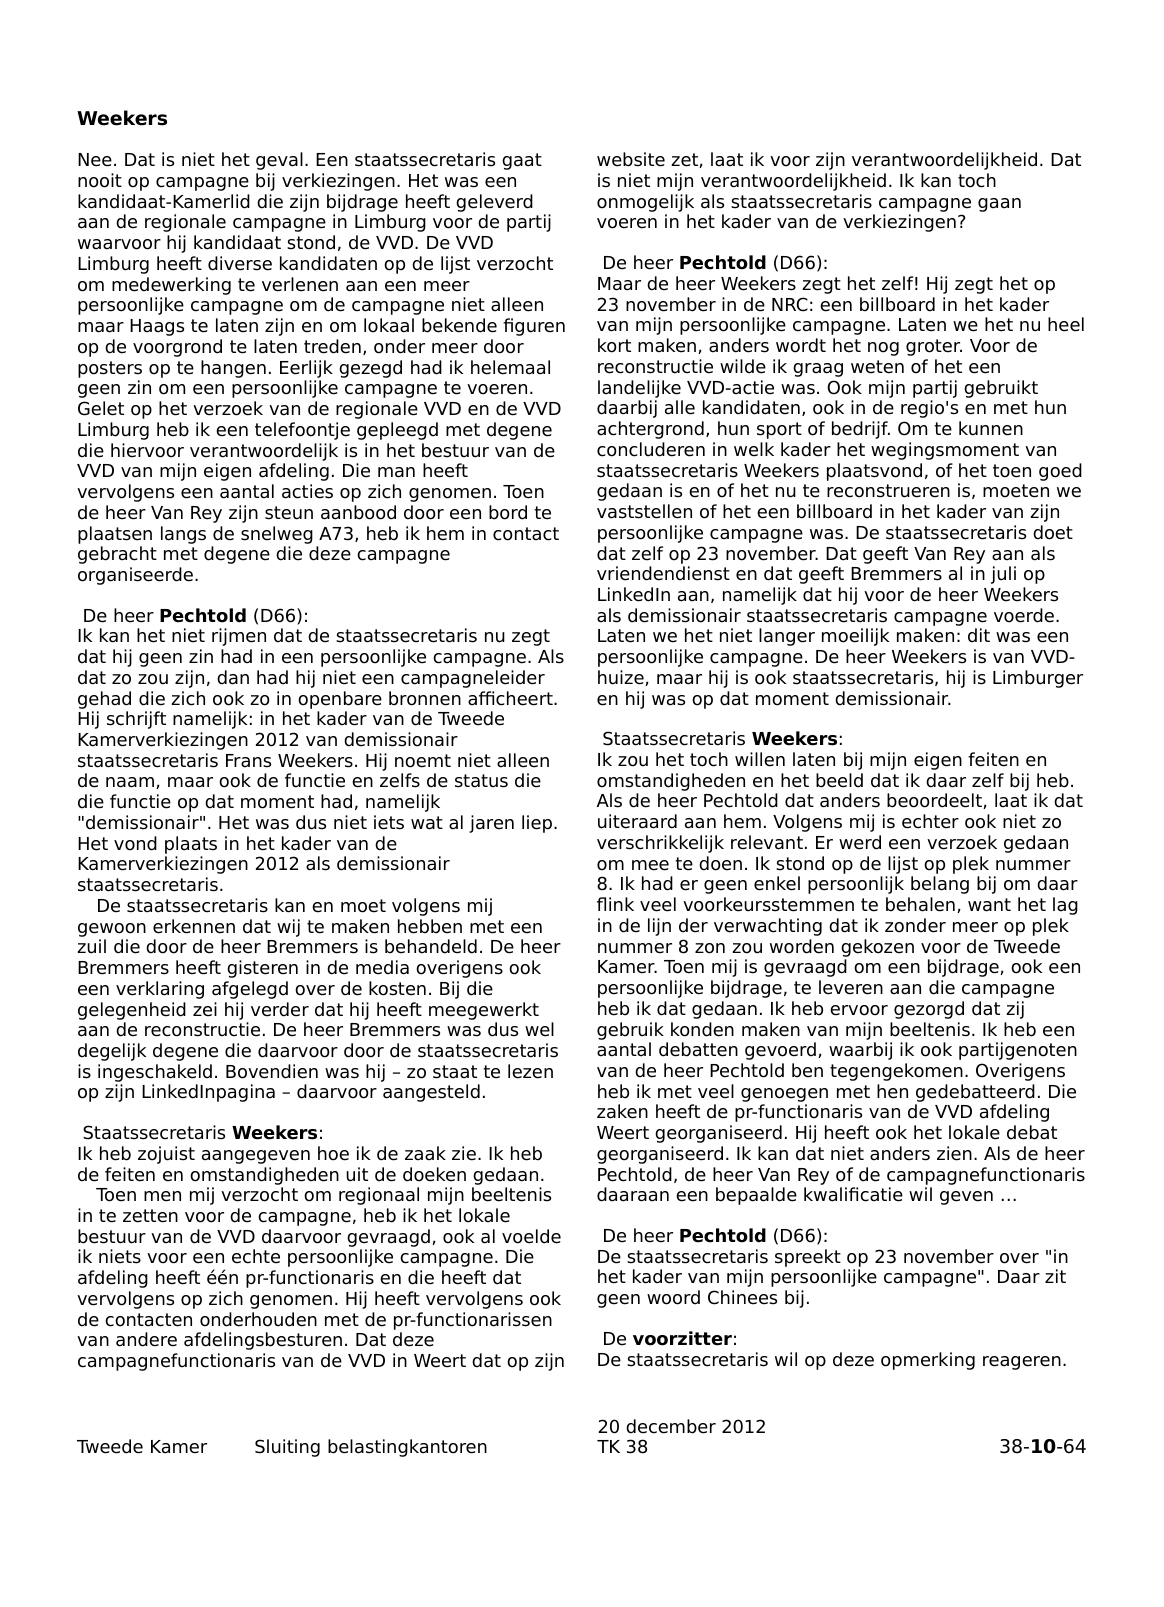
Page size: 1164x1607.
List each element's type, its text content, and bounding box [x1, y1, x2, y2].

text De heer Pechtold (D66): [77, 606, 567, 626]
text De heer Pechtold (D66): [596, 1226, 1087, 1247]
text De staatssecretaris kan en moet volgens mij gewoon erkennen dat wij te maken hebben met een zuil die door de heer Bremmers is behandeld. De heer Bremmers heeft gisteren in de media overigens ook een verklaring afgelegd over de kosten. Bij die gelegenheid zei hij verder dat hij heeft meegewerkt aan de reconstructie. De heer Bremmers was dus wel degelijk degene die daarvoor door de staatssecretaris is ingeschakeld. Bovendien was hij – zo staat te lezen op zijn LinkedInpagina – daarvoor aangesteld. [77, 896, 567, 1103]
text De voorzitter: [596, 1329, 1087, 1349]
text website zet, laat ik voor zijn verantwoordelijkheid. Dat is niet mijn verantwoordelijkheid. Ik kan toch onmogelijk als staatssecretaris campagne gaan voeren in het kader van de verkiezingen? [596, 150, 1087, 233]
text Toen men mij verzocht om regionaal mijn beeltenis in te zetten voor de campagne, heb ik het lokale bestuur van de VVD daarvoor gevraagd, ook al voelde ik niets voor een echte persoonlijke campagne. Die afdeling heeft één pr-functionaris en die heeft dat vervolgens op zich genomen. Hij heeft vervolgens ook de contacten onderhouden met de pr-functionarissen van andere afdelingsbesturen. Dat deze campagnefunctionaris van de VVD in Weert dat op zijn [77, 1185, 567, 1372]
text De heer Pechtold (D66): [596, 253, 1087, 274]
text De staatssecretaris spreekt op 23 november over "in het kader van mijn persoonlijke campagne". Daar zit geen woord Chinees bij. [596, 1247, 1087, 1309]
text Ik heb zojuist aangegeven hoe ik de zaak zie. Ik heb de feiten en omstandigheden uit de doeken gedaan. [77, 1144, 567, 1185]
text Ik kan het niet rijmen dat de staatssecretaris nu zegt dat hij geen zin had in een persoonlijke campagne. Als dat zo zou zijn, dan had hij niet een campagneleider gehad die zich ook zo in openbare bronnen afficheert. Hij schrijft namelijk: in het kader van de Tweede Kamerverkiezingen 2012 van demissionair staatssecretaris Frans Weekers. Hij noemt niet alleen de naam, maar ook de functie en zelfs de status die die functie op dat moment had, namelijk "demissionair". Het was dus niet iets wat al jaren liep. Het vond plaats in het kader van de Kamerverkiezingen 2012 als demissionair staatssecretaris. [77, 626, 567, 896]
text Ik zou het toch willen laten bij mijn eigen feiten en omstandigheden en het beeld dat ik daar zelf bij heb. Als de heer Pechtold dat anders beoordeelt, laat ik dat uiteraard aan hem. Volgens mij is echter ook niet zo verschrikkelijk relevant. Er werd een verzoek gedaan om mee te doen. Ik stond op de lijst op plek nummer 8. Ik had er geen enkel persoonlijk belang bij om daar flink veel voorkeursstemmen te behalen, want het lag in de lijn der verwachting dat ik zonder meer op plek nummer 8 zon zou worden gekozen voor de Tweede Kamer. Toen mij is gevraagd om een bijdrage, ook een persoonlijke bijdrage, te leveren aan die campagne heb ik dat gedaan. Ik heb ervoor gezorgd dat zij gebruik konden maken van mijn beeltenis. Ik heb een aantal debatten gevoerd, waarbij ik ook partijgenoten van de heer Pechtold ben tegengekomen. Overigens heb ik met veel genoegen met hen gedebatteerd. Die zaken heeft de pr-functionaris van de VVD afdeling Weert georganiseerd. Hij heeft ook het lokale debat georganiseerd. Ik kan dat niet anders zien. Als de heer Pechtold, de heer Van Rey of de campagnefunctionaris daaraan een bepaalde kwalificatie wil geven … [596, 750, 1087, 1206]
text De staatssecretaris wil op deze opmerking reageren. [596, 1349, 1087, 1370]
text Nee. Dat is niet het geval. Een staatssecretaris gaat nooit op campagne bij verkiezingen. Het was een kandidaat-Kamerlid die zijn bijdrage heeft geleverd aan de regionale campagne in Limburg voor de partij waarvoor hij kandidaat stond, de VVD. De VVD Limburg heeft diverse kandidaten op de lijst verzocht om medewerking te verlenen aan een meer persoonlijke campagne om de campagne niet alleen maar Haags te laten zijn en om lokaal bekende figuren op de voorgrond te laten treden, onder meer door posters op te hangen. Eerlijk gezegd had ik helemaal geen zin om een persoonlijke campagne te voeren. Gelet op het verzoek van de regionale VVD en de VVD Limburg heb ik een telefoontje gepleegd met degene die hiervoor verantwoordelijk is in het bestuur van de VVD van mijn eigen afdeling. Die man heeft vervolgens een aantal acties op zich genomen. Toen de heer Van Rey zijn steun aanbood door een bord te plaatsen langs de snelweg A73, heb ik hem in contact gebracht met degene die deze campagne organiseerde. [77, 150, 567, 586]
text Staatssecretaris Weekers: [77, 1123, 567, 1144]
text Maar de heer Weekers zegt het zelf! Hij zegt het op 23 november in de NRC: een billboard in het kader van mijn persoonlijke campagne. Laten we het nu heel kort maken, anders wordt het nog groter. Voor de reconstructie wilde ik graag weten of het een landelijke VVD-actie was. Ook mijn partij gebruikt daarbij alle kandidaten, ook in de regio's en met hun achtergrond, hun sport of bedrijf. Om te kunnen concluderen in welk kader het wegingsmoment van staatssecretaris Weekers plaatsvond, of het toen goed gedaan is en of het nu te reconstrueren is, moeten we vaststellen of het een billboard in het kader van zijn persoonlijke campagne was. De staatssecretaris doet dat zelf op 23 november. Dat geeft Van Rey aan als vriendendienst en dat geeft Bremmers al in juli op LinkedIn aan, namelijk dat hij voor de heer Weekers als demissionair staatssecretaris campagne voerde. Laten we het niet langer moeilijk maken: dit was een persoonlijke campagne. De heer Weekers is van VVD-huize, maar hij is ook staatssecretaris, hij is Limburger en hij was op dat moment demissionair. [596, 274, 1087, 709]
text Staatssecretaris Weekers: [596, 729, 1087, 750]
